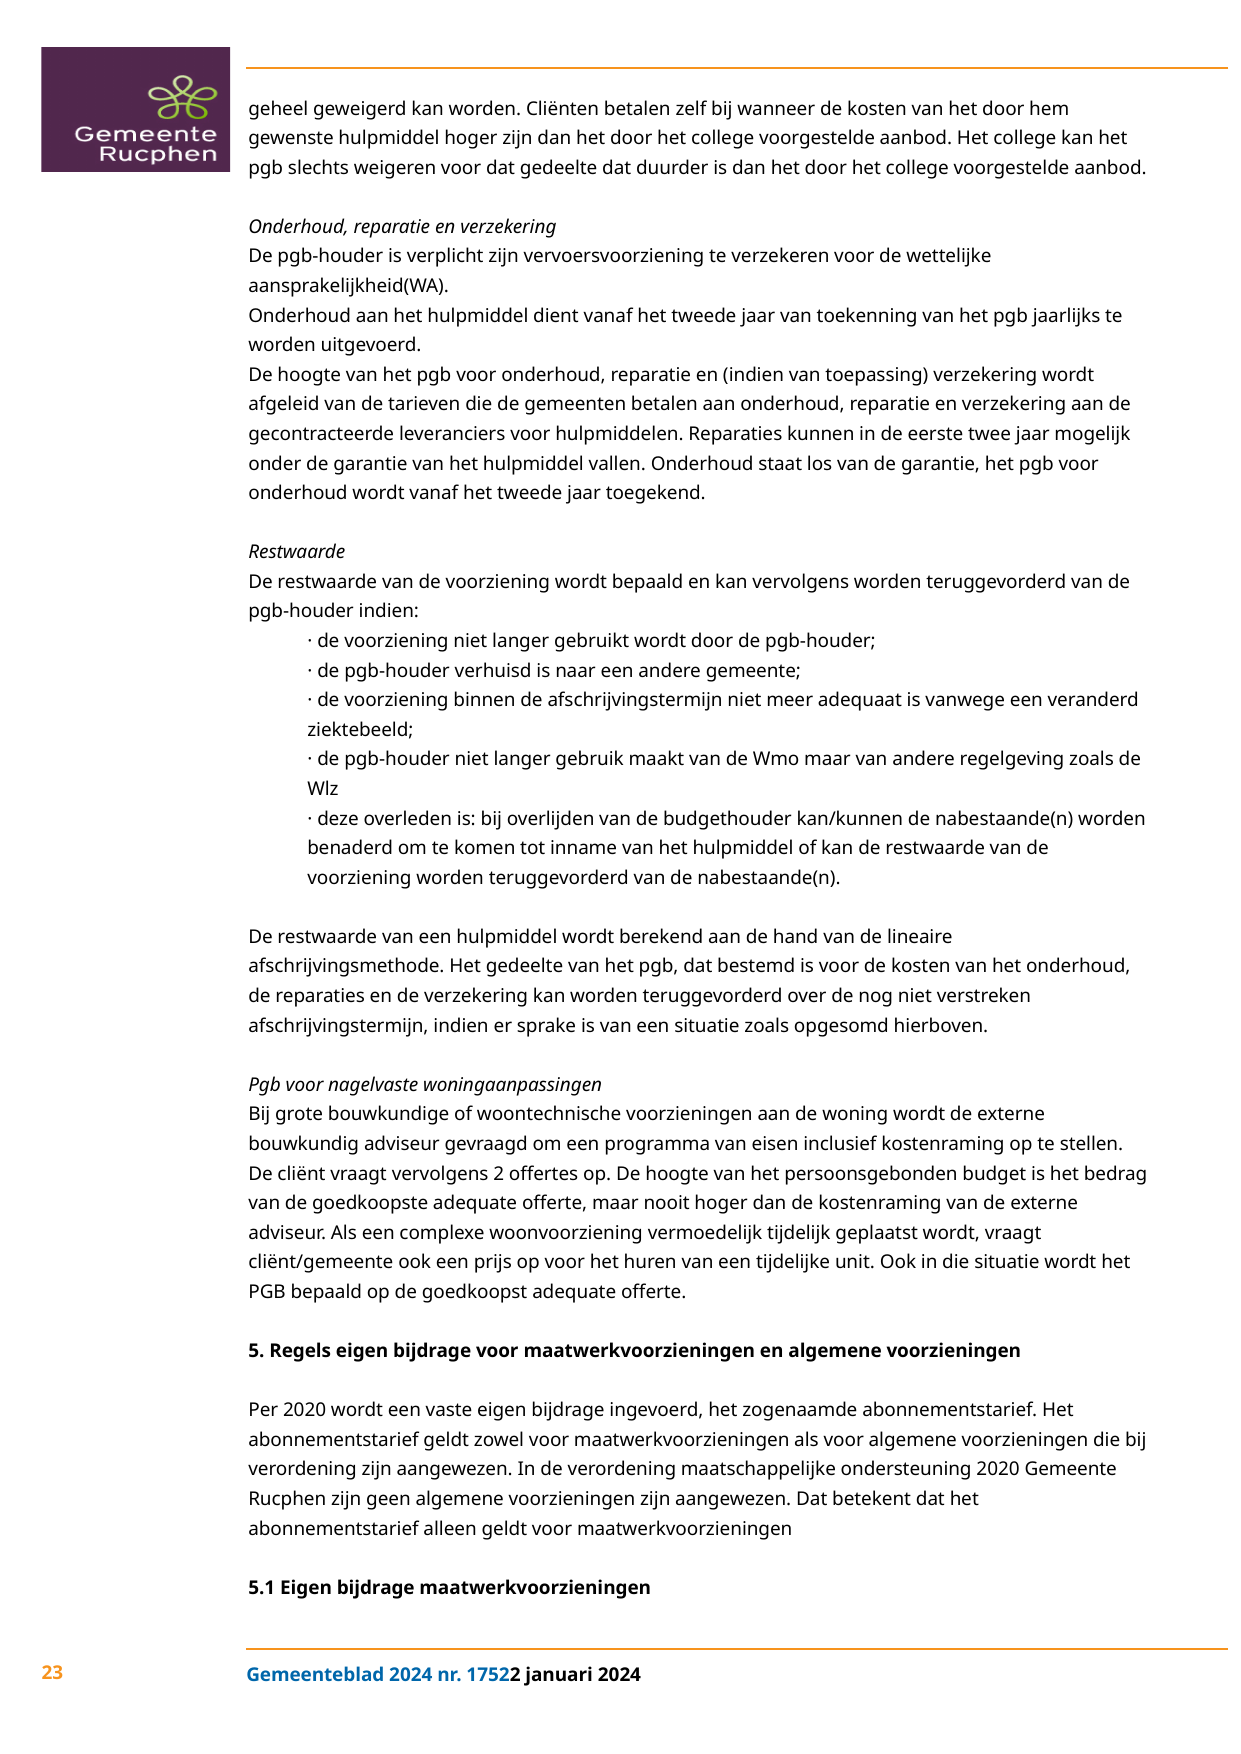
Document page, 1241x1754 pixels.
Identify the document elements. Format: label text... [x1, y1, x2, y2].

list · de voorziening niet langer gebruikt wordt door de pgb-houder; [248, 627, 1152, 653]
text 5. Regels eigen bijdrage voor maatwerkvoorzieningen en algemene voorzieningen [248, 1337, 1152, 1363]
list · de pgb-houder verhuisd is naar een andere gemeente; [248, 657, 1152, 683]
text De pgb-houder is verplicht zijn vervoersvoorziening te verzekeren voor de wettelijke aansprakelijkheid(WA). [248, 243, 1152, 298]
text De cliënt vraagt vervolgens 2 offertes op. De hoogte van het persoonsgebonden budget is het bedrag van de goedkoopste adequate offerte, maar nooit hoger dan de kostenraming van de externe adviseur. Als een complexe woonvoorziening vermoedelijk tijdelijk geplaatst wordt, vraagt cliënt/gemeente ook een prijs op voor het huren van een tijdelijke unit. Ook in die situatie wordt het PGB bepaald op de goedkoopst adequate offerte. [248, 1160, 1152, 1304]
text De restwaarde van de voorziening wordt bepaald en kan vervolgens worden teruggevorderd van de pgb-houder indien: [248, 568, 1152, 623]
text Bij grote bouwkundige of woontechnische voorzieningen aan de woning wordt de externe bouwkundig adviseur gevraagd om een programma van eisen inclusief kostenraming op te stellen. [248, 1101, 1152, 1156]
text Onderhoud aan het hulpmiddel dient vanaf het tweede jaar van toekenning van het pgb jaarlijks te worden uitgevoerd. [248, 302, 1152, 357]
text De restwaarde van een hulpmiddel wordt berekend aan de hand van de lineaire afschrijvingsmethode. Het gedeelte van het pgb, dat bestemd is voor de kosten van het onderhoud, de reparaties en de verzekering kan worden teruggevorderd over de nog niet verstreken afschrijvingstermijn, indien er sprake is van een situatie zoals opgesomd hierboven. [248, 923, 1152, 1038]
text De hoogte van het pgb voor onderhoud, reparatie en (indien van toepassing) verzekering wordt afgeleid van de tarieven die de gemeenten betalen aan onderhoud, reparatie en verzekering aan de gecontracteerde leveranciers voor hulpmiddelen. Reparaties kunnen in de eerste twee jaar mogelijk onder de garantie van het hulpmiddel vallen. Onderhoud staat los van de garantie, het pgb voor onderhoud wordt vanaf het tweede jaar toegekend. [248, 361, 1152, 505]
text Per 2020 wordt een vaste eigen bijdrage ingevoerd, het zogenaamde abonnementstarief. Het abonnementstarief geldt zowel voor maatwerkvoorzieningen als voor algemene voorzieningen die bij verordening zijn aangewezen. In de verordening maatschappelijke ondersteuning 2020 Gemeente Rucphen zijn geen algemene voorzieningen zijn aangewezen. Dat betekent dat het abonnementstarief alleen geldt voor maatwerkvoorzieningen [248, 1396, 1152, 1541]
text geheel geweigerd kan worden. Cliënten betalen zelf bij wanneer de kosten van het door hem gewenste hulpmiddel hoger zijn dan het door het college voorgestelde aanbod. Het college kan het pgb slechts weigeren voor dat gedeelte dat duurder is dan het door het college voorgestelde aanbod. [248, 95, 1152, 180]
picture [41, 47, 231, 172]
text 5.1 Eigen bijdrage maatwerkvoorzieningen [248, 1574, 1152, 1600]
list · de pgb-houder niet langer gebruik maakt van de Wmo maar van andere regelgeving zoals de Wlz [248, 746, 1152, 801]
text Onderhoud, reparatie en verzekering [248, 213, 1152, 239]
list · deze overleden is: bij overlijden van de budgethouder kan/kunnen de nabestaande(n) worden benaderd om te komen tot inname van het hulpmiddel of kan de restwaarde van de voorziening worden teruggevorderd van de nabestaande(n). [248, 805, 1152, 890]
text Pgb voor nagelvaste woningaanpassingen [248, 1071, 1152, 1097]
text Restwaarde [248, 538, 1152, 564]
list · de voorziening binnen de afschrijvingstermijn niet meer adequaat is vanwege een veranderd ziektebeeld; [248, 686, 1152, 742]
